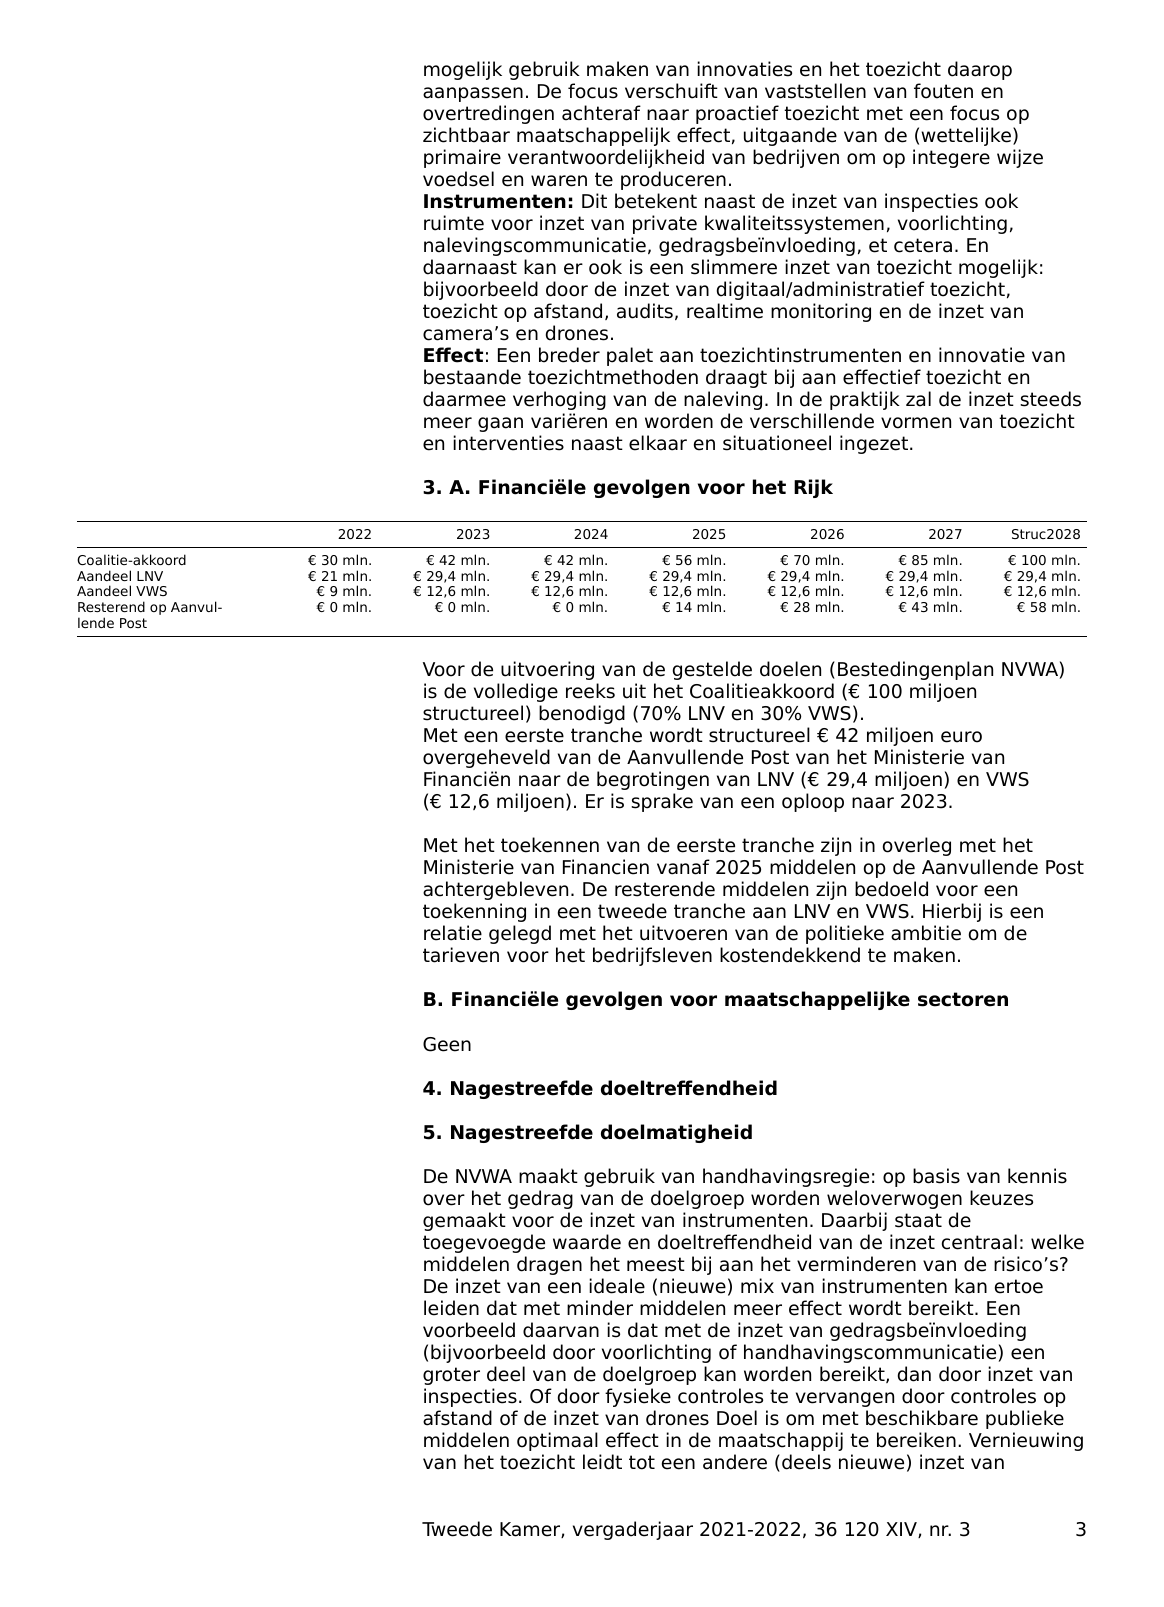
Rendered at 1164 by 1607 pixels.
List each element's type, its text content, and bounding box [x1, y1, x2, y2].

subtitle 3. A. Financiële gevolgen voor het Rijk [422, 477, 1087, 499]
table_cell € 12,6 mln. [969, 584, 1087, 600]
table_cell € 12,6 mln. [850, 584, 968, 600]
table_cell € 12,6 mln. [732, 584, 850, 600]
table_cell Aandeel LNV [77, 568, 260, 584]
table_cell € 0 mln. [496, 600, 614, 636]
text Met een eerste tranche wordt structureel € 42 miljoen euro overgeheveld van de Aanvullende Post van het Ministerie van Financiën naar de begrotingen van LNV (€ 29,4 miljoen) en VWS (€ 12,6 miljoen). Er is sprake van een oploop naar 2023. [422, 725, 1087, 813]
text De NVWA maakt gebruik van handhavingsregie: op basis van kennis over het gedrag van de doelgroep worden weloverwogen keuzes gemaakt voor de inzet van instrumenten. Daarbij staat de toegevoegde waarde en doeltreffendheid van de inzet centraal: welke middelen dragen het meest bij aan het verminderen van de risico’s? [422, 1166, 1087, 1276]
table_cell Coalitie-akkoord [77, 548, 260, 568]
table_header 2023 [378, 522, 496, 547]
table_header Struc2028 [969, 522, 1087, 547]
table_cell € 29,4 mln. [850, 568, 968, 584]
text Effect: Een breder palet aan toezichtinstrumenten en innovatie van bestaande toezichtmethoden draagt bij aan effectief toezicht en daarmee verhoging van de naleving. In de praktijk zal de inzet steeds meer gaan variëren en worden de verschillende vormen van toezicht en interventies naast elkaar en situationeel ingezet. [422, 345, 1087, 455]
table_cell € 12,6 mln. [378, 584, 496, 600]
table_cell € 100 mln. [969, 548, 1087, 568]
subtitle 5. Nagestreefde doelmatigheid [422, 1122, 1087, 1144]
table_cell Resterend op Aanvul-lende Post [77, 600, 260, 636]
text Geen [422, 1033, 1087, 1055]
table_header 2026 [732, 522, 850, 547]
subtitle 4. Nagestreefde doeltreffendheid [422, 1078, 1087, 1099]
table_cell € 43 mln. [850, 600, 968, 636]
text Voor de uitvoering van de gestelde doelen (Bestedingenplan NVWA) is de volledige reeks uit het Coalitieakkoord (€ 100 miljoen structureel) benodigd (70% LNV en 30% VWS). [422, 659, 1087, 725]
text Met het toekennen van de eerste tranche zijn in overleg met het Ministerie van Financien vanaf 2025 middelen op de Aanvullende Post achtergebleven. De resterende middelen zijn bedoeld voor een toekenning in een tweede tranche aan LNV en VWS. Hierbij is een relatie gelegd met het uitvoeren van de politieke ambitie om de tarieven voor het bedrijfsleven kostendekkend te maken. [422, 835, 1087, 967]
table_header 2027 [850, 522, 968, 547]
text De inzet van een ideale (nieuwe) mix van instrumenten kan ertoe leiden dat met minder middelen meer effect wordt bereikt. Een voorbeeld daarvan is dat met de inzet van gedragsbeïnvloeding (bijvoorbeeld door voorlichting of handhavingscommunicatie) een groter deel van de doelgroep kan worden bereikt, dan door inzet van inspecties. Of door fysieke controles te vervangen door controles op afstand of de inzet van drones Doel is om met beschikbare publieke middelen optimaal effect in de maatschappij te bereiken. Vernieuwing van het toezicht leidt tot een andere (deels nieuwe) inzet van [422, 1276, 1087, 1474]
table_cell € 12,6 mln. [496, 584, 614, 600]
table_cell € 12,6 mln. [614, 584, 732, 600]
table_cell € 56 mln. [614, 548, 732, 568]
table_cell € 29,4 mln. [614, 568, 732, 584]
table_cell € 21 mln. [260, 568, 378, 584]
text Instrumenten: Dit betekent naast de inzet van inspecties ook ruimte voor inzet van private kwaliteitssystemen, voorlichting, nalevingscommunicatie, gedragsbeïnvloeding, et cetera. En daarnaast kan er ook is een slimmere inzet van toezicht mogelijk: bijvoorbeeld door de inzet van digitaal/administratief toezicht, toezicht op afstand, audits, realtime monitoring en de inzet van camera’s en drones. [422, 191, 1087, 345]
table_cell € 42 mln. [378, 548, 496, 568]
table_cell € 9 mln. [260, 584, 378, 600]
table_cell € 0 mln. [378, 600, 496, 636]
table_cell € 14 mln. [614, 600, 732, 636]
table_cell € 42 mln. [496, 548, 614, 568]
table_header 2025 [614, 522, 732, 547]
table_cell € 0 mln. [260, 600, 378, 636]
table_header [77, 522, 260, 547]
table_header 2022 [260, 522, 378, 547]
table_cell Aandeel VWS [77, 584, 260, 600]
table_cell € 70 mln. [732, 548, 850, 568]
table_cell € 30 mln. [260, 548, 378, 568]
table_cell € 29,4 mln. [496, 568, 614, 584]
table_header 2024 [496, 522, 614, 547]
table_cell € 28 mln. [732, 600, 850, 636]
table_cell € 29,4 mln. [732, 568, 850, 584]
text mogelijk gebruik maken van innovaties en het toezicht daarop aanpassen. De focus verschuift van vaststellen van fouten en overtredingen achteraf naar proactief toezicht met een focus op zichtbaar maatschappelijk effect, uitgaande van de (wettelijke) primaire verantwoordelijkheid van bedrijven om op integere wijze voedsel en waren te produceren. [422, 59, 1087, 191]
table_cell € 29,4 mln. [969, 568, 1087, 584]
table_cell € 29,4 mln. [378, 568, 496, 584]
table_cell € 85 mln. [850, 548, 968, 568]
table_cell € 58 mln. [969, 600, 1087, 636]
subtitle B. Financiële gevolgen voor maatschappelijke sectoren [422, 989, 1087, 1011]
